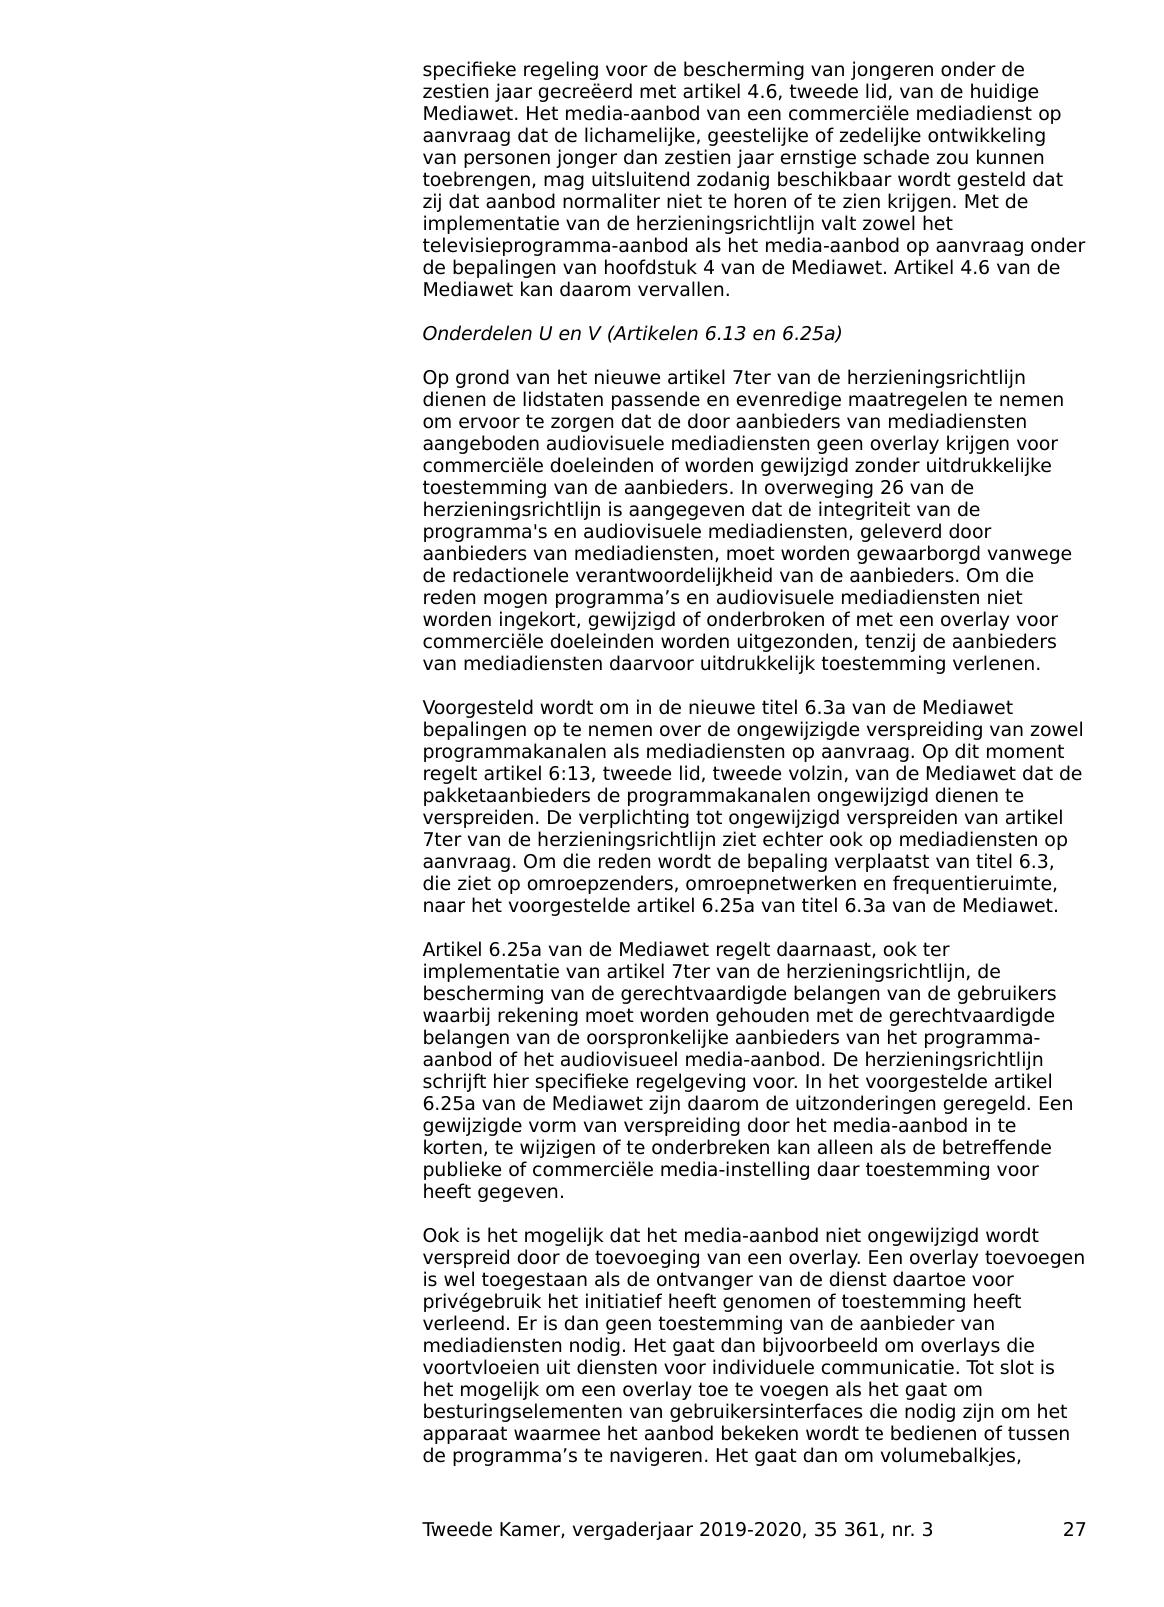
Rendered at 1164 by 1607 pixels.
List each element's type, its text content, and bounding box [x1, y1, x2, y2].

subtitle Onderdelen U en V (Artikelen 6.13 en 6.25a) [422, 323, 1087, 345]
text Op grond van het nieuwe artikel 7ter van de herzieningsrichtlijn dienen de lidstaten passende en evenredige maatregelen te nemen om ervoor te zorgen dat de door aanbieders van mediadiensten aangeboden audiovisuele mediadiensten geen overlay krijgen voor commerciële doeleinden of worden gewijzigd zonder uitdrukkelijke toestemming van de aanbieders. In overweging 26 van de herzieningsrichtlijn is aangegeven dat de integriteit van de programma's en audiovisuele mediadiensten, geleverd door aanbieders van mediadiensten, moet worden gewaarborgd vanwege de redactionele verantwoordelijkheid van de aanbieders. Om die reden mogen programma’s en audiovisuele mediadiensten niet worden ingekort, gewijzigd of onderbroken of met een overlay voor commerciële doeleinden worden uitgezonden, tenzij de aanbieders van mediadiensten daarvoor uitdrukkelijk toestemming verlenen. [422, 367, 1087, 675]
text Ook is het mogelijk dat het media-aanbod niet ongewijzigd wordt verspreid door de toevoeging van een overlay. Een overlay toevoegen is wel toegestaan als de ontvanger van de dienst daartoe voor privégebruik het initiatief heeft genomen of toestemming heeft verleend. Er is dan geen toestemming van de aanbieder van mediadiensten nodig. Het gaat dan bijvoorbeeld om overlays die voortvloeien uit diensten voor individuele communicatie. Tot slot is het mogelijk om een overlay toe te voegen als het gaat om besturingselementen van gebruikersinterfaces die nodig zijn om het apparaat waarmee het aanbod bekeken wordt te bedienen of tussen de programma’s te navigeren. Het gaat dan om volumebalkjes, [422, 1225, 1087, 1467]
text Artikel 6.25a van de Mediawet regelt daarnaast, ook ter implementatie van artikel 7ter van de herzieningsrichtlijn, de bescherming van de gerechtvaardigde belangen van de gebruikers waarbij rekening moet worden gehouden met de gerechtvaardigde belangen van de oorspronkelijke aanbieders van het programma-aanbod of het audiovisueel media-aanbod. De herzieningsrichtlijn schrijft hier specifieke regelgeving voor. In het voorgestelde artikel 6.25a van de Mediawet zijn daarom de uitzonderingen geregeld. Een gewijzigde vorm van verspreiding door het media-aanbod in te korten, te wijzigen of te onderbreken kan alleen als de betreffende publieke of commerciële media-instelling daar toestemming voor heeft gegeven. [422, 939, 1087, 1203]
text specifieke regeling voor de bescherming van jongeren onder de zestien jaar gecreëerd met artikel 4.6, tweede lid, van de huidige Mediawet. Het media-aanbod van een commerciële mediadienst op aanvraag dat de lichamelijke, geestelijke of zedelijke ontwikkeling van personen jonger dan zestien jaar ernstige schade zou kunnen toebrengen, mag uitsluitend zodanig beschikbaar wordt gesteld dat zij dat aanbod normaliter niet te horen of te zien krijgen. Met de implementatie van de herzieningsrichtlijn valt zowel het televisieprogramma-aanbod als het media-aanbod op aanvraag onder de bepalingen van hoofdstuk 4 van de Mediawet. Artikel 4.6 van de Mediawet kan daarom vervallen. [422, 59, 1087, 301]
text Voorgesteld wordt om in de nieuwe titel 6.3a van de Mediawet bepalingen op te nemen over de ongewijzigde verspreiding van zowel programmakanalen als mediadiensten op aanvraag. Op dit moment regelt artikel 6:13, tweede lid, tweede volzin, van de Mediawet dat de pakketaanbieders de programmakanalen ongewijzigd dienen te verspreiden. De verplichting tot ongewijzigd verspreiden van artikel 7ter van de herzieningsrichtlijn ziet echter ook op mediadiensten op aanvraag. Om die reden wordt de bepaling verplaatst van titel 6.3, die ziet op omroepzenders, omroepnetwerken en frequentieruimte, naar het voorgestelde artikel 6.25a van titel 6.3a van de Mediawet. [422, 697, 1087, 917]
